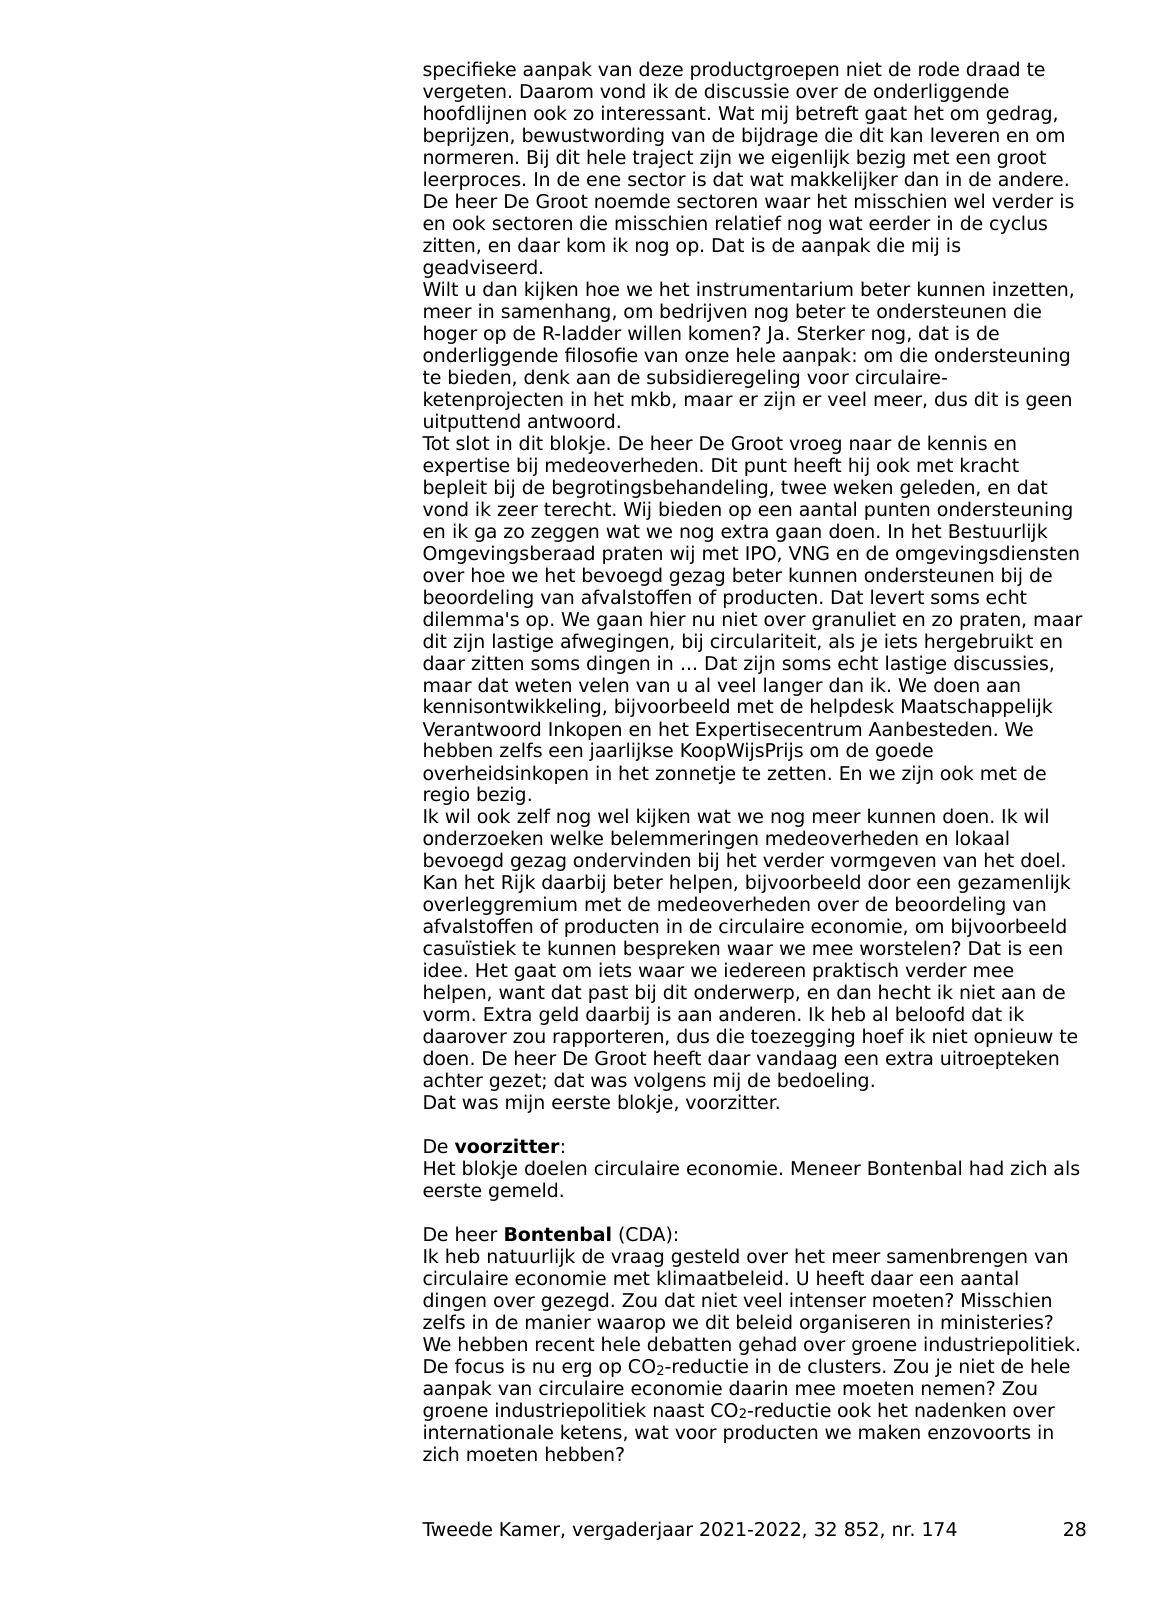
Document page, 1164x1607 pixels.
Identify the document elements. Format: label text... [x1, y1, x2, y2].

text Dat was mijn eerste blokje, voorzitter. [422, 1092, 1087, 1114]
text Tot slot in dit blokje. De heer De Groot vroeg naar de kennis en expertise bij medeoverheden. Dit punt heeft hij ook met kracht bepleit bij de begrotingsbehandeling, twee weken geleden, en dat vond ik zeer terecht. Wij bieden op een aantal punten ondersteuning en ik ga zo zeggen wat we nog extra gaan doen. In het Bestuurlijk Omgevingsberaad praten wij met IPO, VNG en de omgevingsdiensten over hoe we het bevoegd gezag beter kunnen ondersteunen bij de beoordeling van afvalstoffen of producten. Dat levert soms echt dilemma's op. We gaan hier nu niet over granuliet en zo praten, maar dit zijn lastige afwegingen, bij circulariteit, als je iets hergebruikt en daar zitten soms dingen in ... Dat zijn soms echt lastige discussies, maar dat weten velen van u al veel langer dan ik. We doen aan kennisontwikkeling, bijvoorbeeld met de helpdesk Maatschappelijk Verantwoord Inkopen en het Expertisecentrum Aanbesteden. We hebben zelfs een jaarlijkse KoopWijsPrijs om de goede overheidsinkopen in het zonnetje te zetten. En we zijn ook met de regio bezig. [422, 433, 1087, 806]
text De voorzitter: [422, 1136, 1087, 1158]
text Het blokje doelen circulaire economie. Meneer Bontenbal had zich als eerste gemeld. [422, 1158, 1087, 1202]
text specifieke aanpak van deze productgroepen niet de rode draad te vergeten. Daarom vond ik de discussie over de onderliggende hoofdlijnen ook zo interessant. Wat mij betreft gaat het om gedrag, beprijzen, bewustwording van de bijdrage die dit kan leveren en om normeren. Bij dit hele traject zijn we eigenlijk bezig met een groot leerproces. In de ene sector is dat wat makkelijker dan in de andere. De heer De Groot noemde sectoren waar het misschien wel verder is en ook sectoren die misschien relatief nog wat eerder in de cyclus zitten, en daar kom ik nog op. Dat is de aanpak die mij is geadviseerd. [422, 59, 1087, 279]
text Wilt u dan kijken hoe we het instrumentarium beter kunnen inzetten, meer in samenhang, om bedrijven nog beter te ondersteunen die hoger op de R-ladder willen komen? Ja. Sterker nog, dat is de onderliggende filosofie van onze hele aanpak: om die ondersteuning te bieden, denk aan de subsidieregeling voor circulaire-ketenprojecten in het mkb, maar er zijn er veel meer, dus dit is geen uitputtend antwoord. [422, 279, 1087, 433]
text De heer Bontenbal (CDA): [422, 1224, 1087, 1246]
text Ik wil ook zelf nog wel kijken wat we nog meer kunnen doen. Ik wil onderzoeken welke belemmeringen medeoverheden en lokaal bevoegd gezag ondervinden bij het verder vormgeven van het doel. Kan het Rijk daarbij beter helpen, bijvoorbeeld door een gezamenlijk overleggremium met de medeoverheden over de beoordeling van afvalstoffen of producten in de circulaire economie, om bijvoorbeeld casuïstiek te kunnen bespreken waar we mee worstelen? Dat is een idee. Het gaat om iets waar we iedereen praktisch verder mee helpen, want dat past bij dit onderwerp, en dan hecht ik niet aan de vorm. Extra geld daarbij is aan anderen. Ik heb al beloofd dat ik daarover zou rapporteren, dus die toezegging hoef ik niet opnieuw te doen. De heer De Groot heeft daar vandaag een extra uitroepteken achter gezet; dat was volgens mij de bedoeling. [422, 806, 1087, 1092]
text Ik heb natuurlijk de vraag gesteld over het meer samenbrengen van circulaire economie met klimaatbeleid. U heeft daar een aantal dingen over gezegd. Zou dat niet veel intenser moeten? Misschien zelfs in de manier waarop we dit beleid organiseren in ministeries? We hebben recent hele debatten gehad over groene industriepolitiek. De focus is nu erg op CO2-reductie in de clusters. Zou je niet de hele aanpak van circulaire economie daarin mee moeten nemen? Zou groene industriepolitiek naast CO2-reductie ook het nadenken over internationale ketens, wat voor producten we maken enzovoorts in zich moeten hebben? [422, 1246, 1087, 1466]
